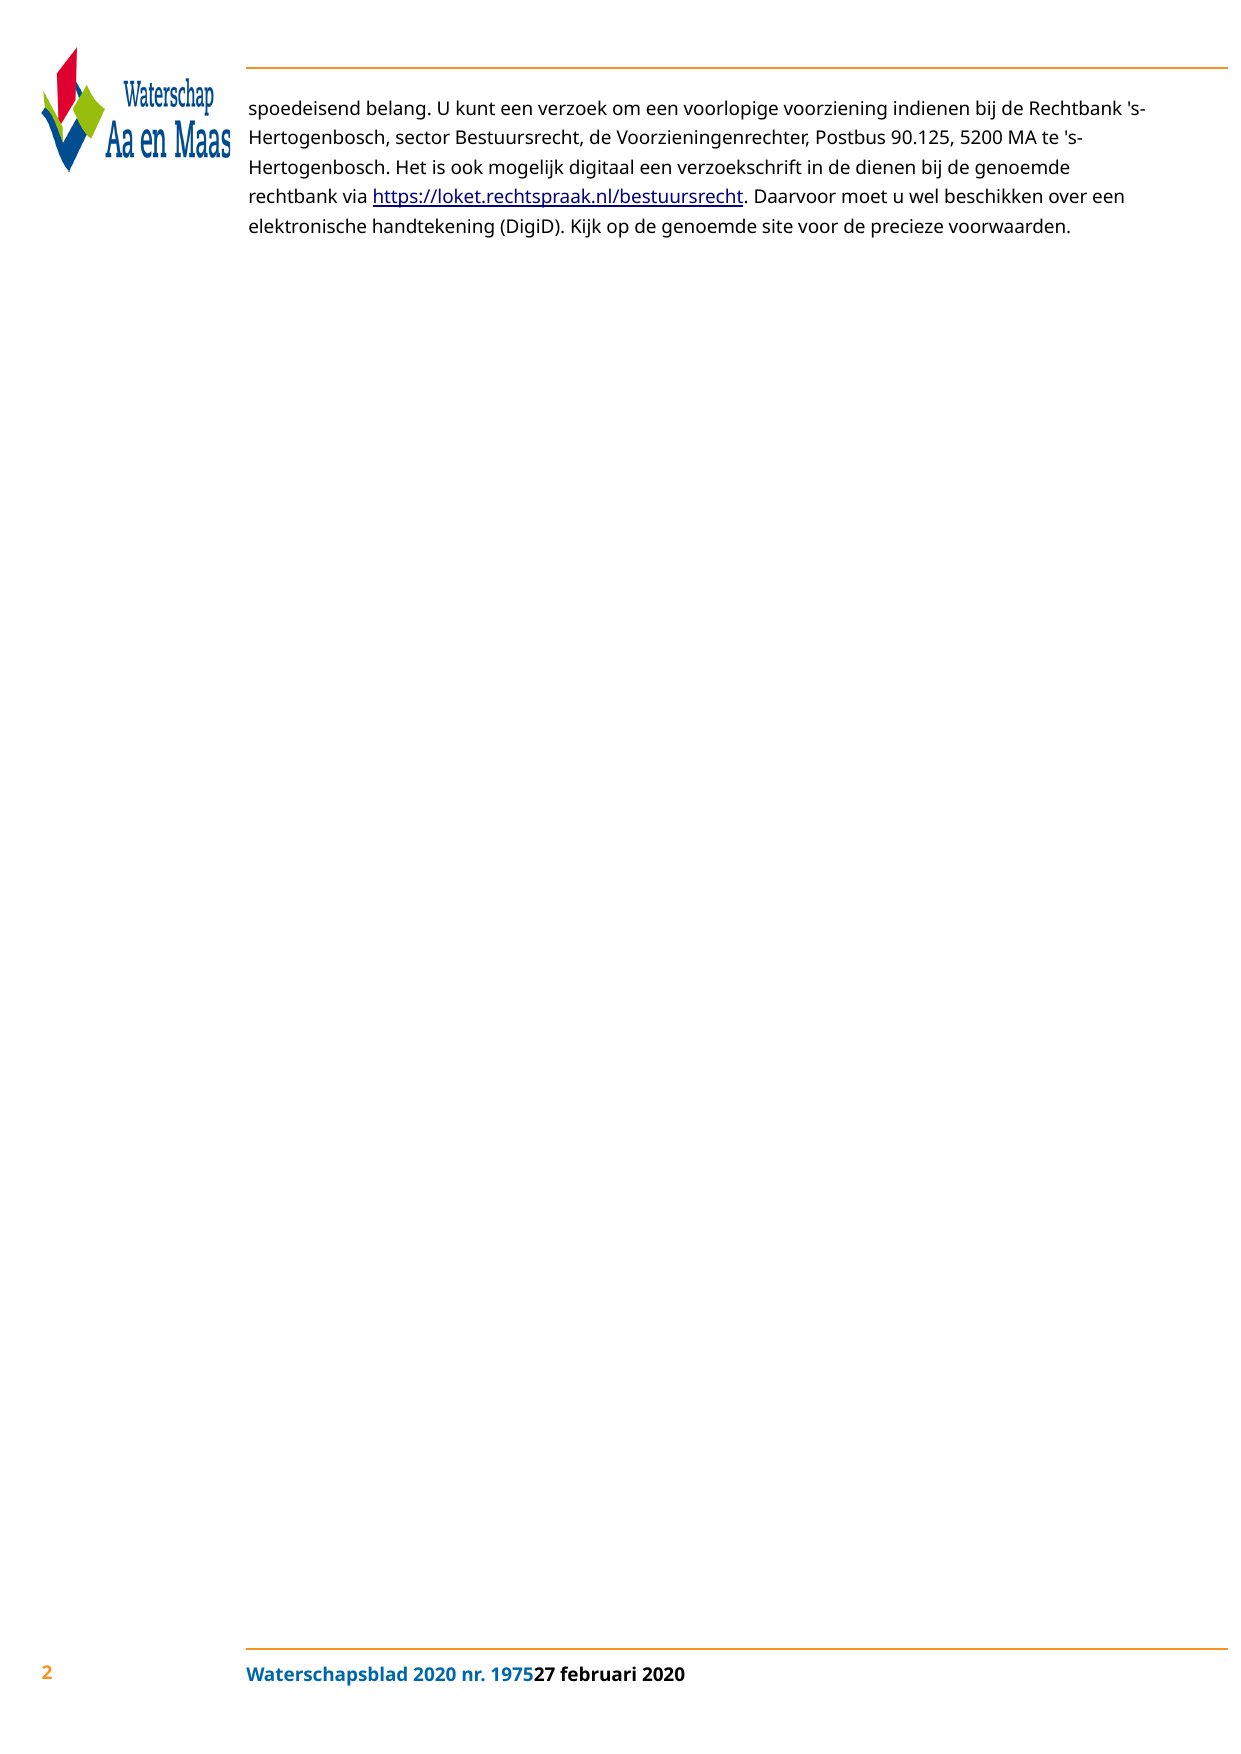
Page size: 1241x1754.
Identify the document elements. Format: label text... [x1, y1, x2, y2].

picture [41, 47, 231, 172]
text spoedeisend belang. U kunt een verzoek om een voorlopige voorziening indienen bij de Rechtbank 's-Hertogenbosch, sector Bestuursrecht, de Voorzieningenrechter, Postbus 90.125, 5200 MA te 's-Hertogenbosch. Het is ook mogelijk digitaal een verzoekschrift in de dienen bij de genoemde rechtbank via https://loket.rechtspraak.nl/bestuursrecht. Daarvoor moet u wel beschikken over een elektronische handtekening (DigiD). Kijk op de genoemde site voor de precieze voorwaarden. [248, 95, 1152, 239]
